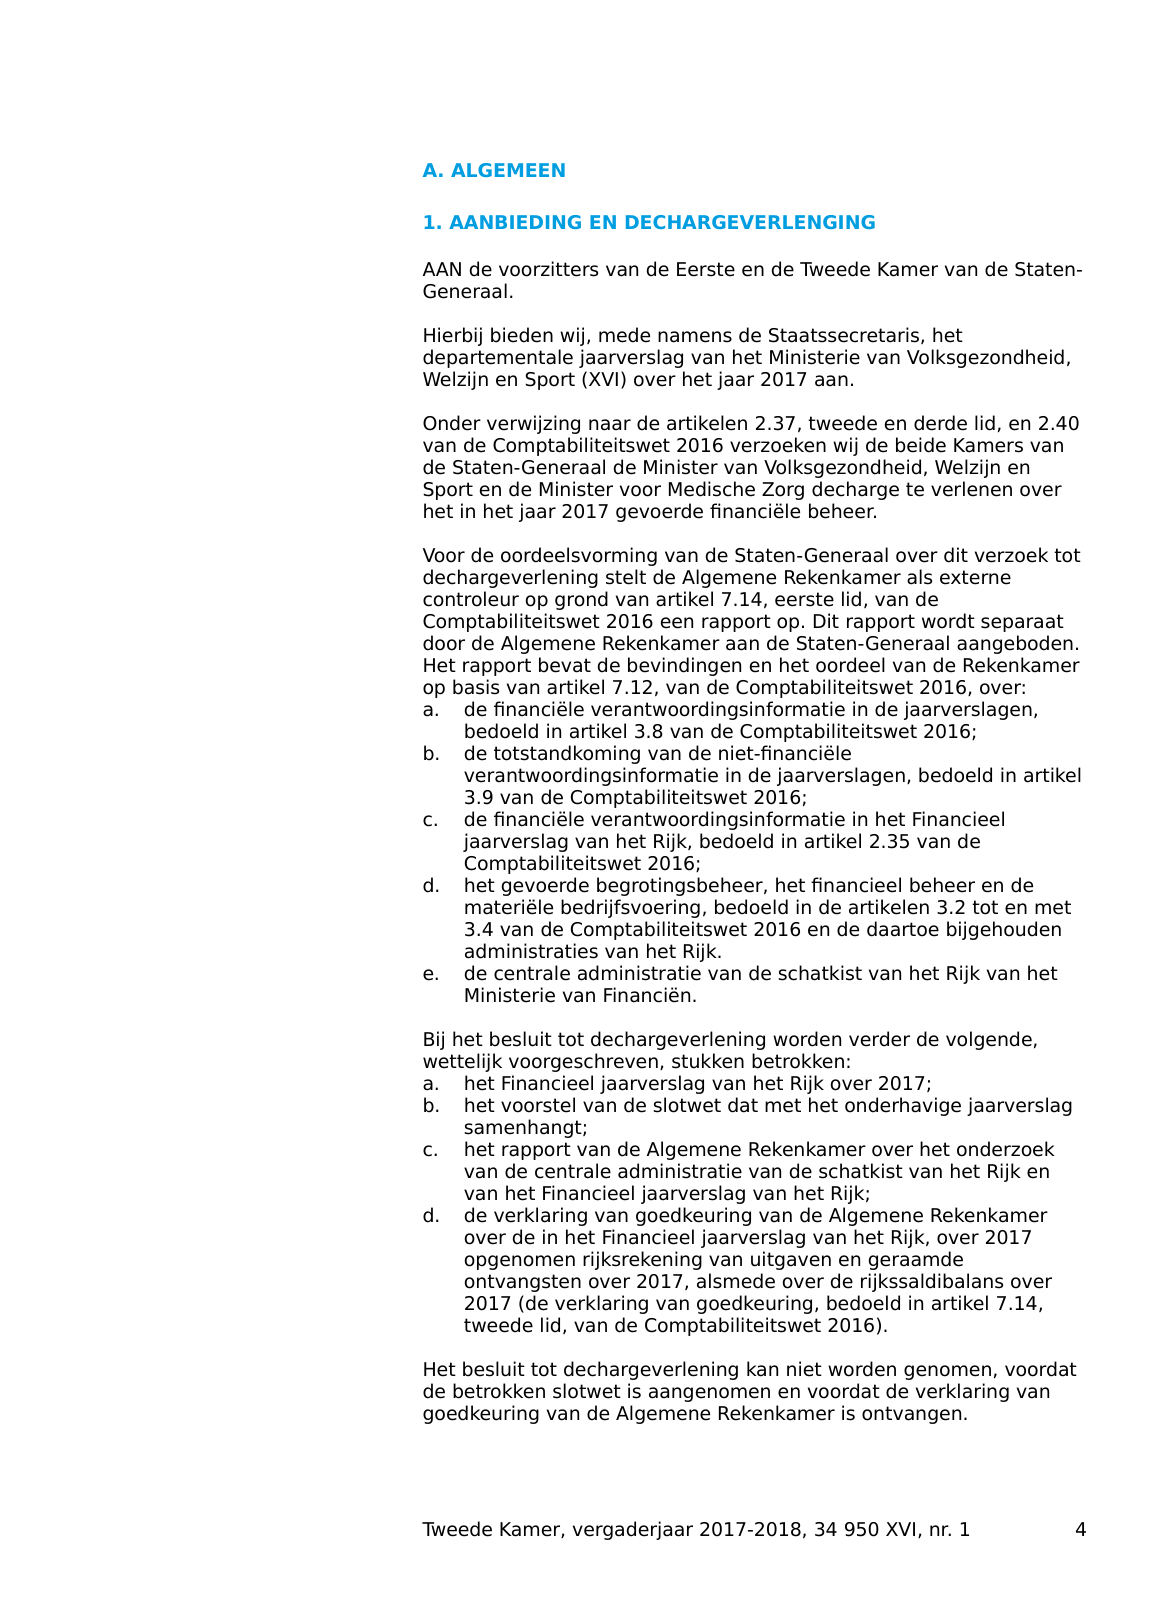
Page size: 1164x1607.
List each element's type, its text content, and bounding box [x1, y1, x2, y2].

text Voor de oordeelsvorming van de Staten-Generaal over dit verzoek tot dechargeverlening stelt de Algemene Rekenkamer als externe controleur op grond van artikel 7.14, eerste lid, van de Comptabiliteitswet 2016 een rapport op. Dit rapport wordt separaat door de Algemene Rekenkamer aan de Staten-Generaal aangeboden. Het rapport bevat de bevindingen en het oordeel van de Rekenkamer op basis van artikel 7.12, van de Comptabiliteitswet 2016, over: [422, 545, 1087, 699]
text a. de financiële verantwoordingsinformatie in de jaarverslagen, bedoeld in artikel 3.8 van de Comptabiliteitswet 2016; [422, 699, 1087, 743]
text Hierbij bieden wij, mede namens de Staatssecretaris, het departementale jaarverslag van het Ministerie van Volksgezondheid, Welzijn en Sport (XVI) over het jaar 2017 aan. [422, 325, 1087, 391]
text Het besluit tot dechargeverlening kan niet worden genomen, voordat de betrokken slotwet is aangenomen en voordat de verklaring van goedkeuring van de Algemene Rekenkamer is ontvangen. [422, 1359, 1087, 1425]
text b. de totstandkoming van de niet-financiële verantwoordingsinformatie in de jaarverslagen, bedoeld in artikel 3.9 van de Comptabiliteitswet 2016; [422, 743, 1087, 809]
subtitle A. ALGEMEEN [422, 160, 1087, 182]
text c. de financiële verantwoordingsinformatie in het Financieel jaarverslag van het Rijk, bedoeld in artikel 2.35 van de Comptabiliteitswet 2016; [422, 809, 1087, 875]
text Bij het besluit tot dechargeverlening worden verder de volgende, wettelijk voorgeschreven, stukken betrokken: [422, 1029, 1087, 1073]
text c. het rapport van de Algemene Rekenkamer over het onderzoek van de centrale administratie van de schatkist van het Rijk en van het Financieel jaarverslag van het Rijk; [422, 1139, 1087, 1205]
subtitle 1. AANBIEDING EN DECHARGEVERLENGING [422, 212, 1087, 234]
text AAN de voorzitters van de Eerste en de Tweede Kamer van de Staten-Generaal. [422, 259, 1087, 303]
text e. de centrale administratie van de schatkist van het Rijk van het Ministerie van Financiën. [422, 963, 1087, 1007]
text a. het Financieel jaarverslag van het Rijk over 2017; [422, 1073, 1087, 1095]
text d. de verklaring van goedkeuring van de Algemene Rekenkamer over de in het Financieel jaarverslag van het Rijk, over 2017 opgenomen rijksrekening van uitgaven en geraamde ontvangsten over 2017, alsmede over de rijkssaldibalans over 2017 (de verklaring van goedkeuring, bedoeld in artikel 7.14, tweede lid, van de Comptabiliteitswet 2016). [422, 1205, 1087, 1337]
text d. het gevoerde begrotingsbeheer, het financieel beheer en de materiële bedrijfsvoering, bedoeld in de artikelen 3.2 tot en met 3.4 van de Comptabiliteitswet 2016 en de daartoe bijgehouden administraties van het Rijk. [422, 875, 1087, 963]
text b. het voorstel van de slotwet dat met het onderhavige jaarverslag samenhangt; [422, 1095, 1087, 1139]
text Onder verwijzing naar de artikelen 2.37, tweede en derde lid, en 2.40 van de Comptabiliteitswet 2016 verzoeken wij de beide Kamers van de Staten-Generaal de Minister van Volksgezondheid, Welzijn en Sport en de Minister voor Medische Zorg decharge te verlenen over het in het jaar 2017 gevoerde financiële beheer. [422, 413, 1087, 523]
